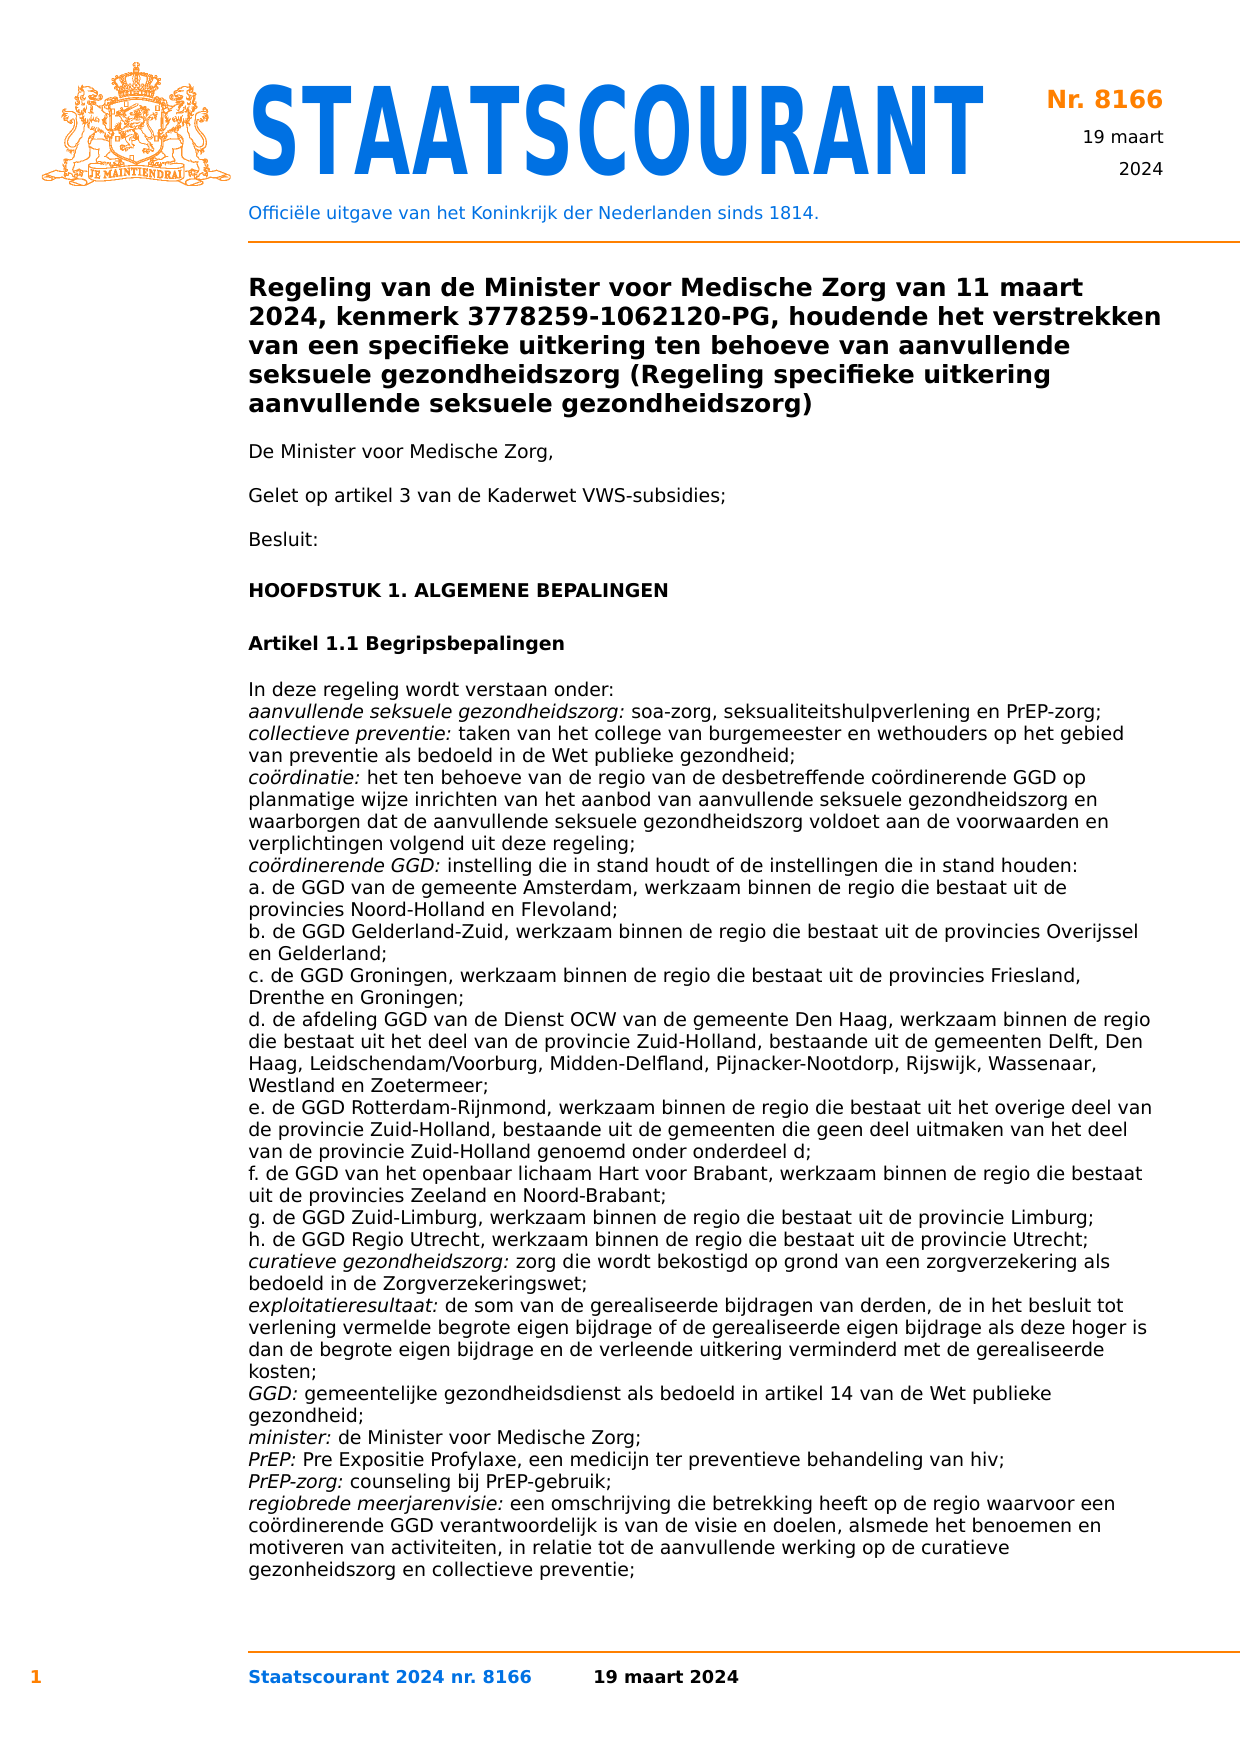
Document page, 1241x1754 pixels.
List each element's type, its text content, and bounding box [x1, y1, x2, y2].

table_header Nr. 8166 [998, 62, 1240, 121]
subtitle HOOFDSTUK 1. ALGEMENE BEPALINGEN [248, 580, 1163, 602]
text g. de GGD Zuid-Limburg, werkzaam binnen de regio die bestaat uit de provincie Limburg; [248, 1207, 1163, 1229]
text minister: de Minister voor Medische Zorg; [248, 1427, 1163, 1449]
table_header [25, 62, 248, 241]
text aanvullende seksuele gezondheidszorg: soa-zorg, seksualiteitshulpverlening en PrEP-zorg; [248, 701, 1163, 723]
subtitle Regeling van de Minister voor Medische Zorg van 11 maart 2024, kenmerk 3778259-1062120-PG, houdende het verstrekken van een specifieke uitkering ten behoeve van aanvullende seksuele gezondheidszorg (Regeling specifieke uitkering aanvullende seksuele gezondheidszorg) [248, 273, 1163, 419]
text e. de GGD Rotterdam-Rijnmond, werkzaam binnen de regio die bestaat uit het overige deel van de provincie Zuid-Holland, bestaande uit de gemeenten die geen deel uitmaken van het deel van de provincie Zuid-Holland genoemd onder onderdeel d; [248, 1097, 1163, 1163]
text coördinerende GGD: instelling die in stand houdt of de instellingen die in stand houden: [248, 855, 1163, 877]
text c. de GGD Groningen, werkzaam binnen de regio die bestaat uit de provincies Friesland, Drenthe en Groningen; [248, 965, 1163, 1009]
text Besluit: [248, 528, 1163, 550]
text GGD: gemeentelijke gezondheidsdienst als bedoeld in artikel 14 van de Wet publieke gezondheid; [248, 1383, 1163, 1427]
text f. de GGD van het openbaar lichaam Hart voor Brabant, werkzaam binnen de regio die bestaat uit de provincies Zeeland en Noord-Brabant; [248, 1163, 1163, 1207]
text a. de GGD van de gemeente Amsterdam, werkzaam binnen de regio die bestaat uit de provincies Noord-Holland en Flevoland; [248, 877, 1163, 921]
text exploitatieresultaat: de som van de gerealiseerde bijdragen van derden, de in het besluit tot verlening vermelde begrote eigen bijdrage of de gerealiseerde eigen bijdrage als deze hoger is dan de begrote eigen bijdrage en de verleende uitkering verminderd met de gerealiseerde kosten; [248, 1295, 1163, 1383]
table_cell 19 maart [998, 121, 1240, 153]
text collectieve preventie: taken van het college van burgemeester en wethouders op het gebied van preventie als bedoeld in de Wet publieke gezondheid; [248, 723, 1163, 767]
text regiobrede meerjarenvisie: een omschrijving die betrekking heeft op de regio waarvoor een coördinerende GGD verantwoordelijk is van de visie en doelen, alsmede het benoemen en motiveren van activiteiten, in relatie tot de aanvullende werking op de curatieve gezonheidszorg en collectieve preventie; [248, 1493, 1163, 1581]
table_cell Officiële uitgave van het Koninkrijk der Nederlanden sinds 1814. [248, 203, 1240, 241]
text h. de GGD Regio Utrecht, werkzaam binnen de regio die bestaat uit de provincie Utrecht; [248, 1229, 1163, 1251]
text In deze regeling wordt verstaan onder: [248, 679, 1163, 701]
subtitle Artikel 1.1 Begripsbepalingen [248, 632, 1163, 654]
text PrEP: Pre Expositie Profylaxe, een medicijn ter preventieve behandeling van hiv; [248, 1449, 1163, 1471]
text d. de afdeling GGD van de Dienst OCW van de gemeente Den Haag, werkzaam binnen de regio die bestaat uit het deel van de provincie Zuid-Holland, bestaande uit de gemeenten Delft, Den Haag, Leidschendam/Voorburg, Midden-Delfland, Pijnacker-Nootdorp, Rijswijk, Wassenaar, Westland en Zoetermeer; [248, 1009, 1163, 1097]
table_header STAATSCOURANT [248, 62, 998, 203]
text coördinatie: het ten behoeve van de regio van de desbetreffende coördinerende GGD op planmatige wijze inrichten van het aanbod van aanvullende seksuele gezondheidszorg en waarborgen dat de aanvullende seksuele gezondheidszorg voldoet aan de voorwaarden en verplichtingen volgend uit deze regeling; [248, 767, 1163, 855]
text Gelet op artikel 3 van de Kaderwet VWS-subsidies; [248, 484, 1163, 507]
text b. de GGD Gelderland-Zuid, werkzaam binnen de regio die bestaat uit de provincies Overijssel en Gelderland; [248, 921, 1163, 965]
table_cell 2024 [998, 153, 1240, 203]
text curatieve gezondheidszorg: zorg die wordt bekostigd op grond van een zorgverzekering als bedoeld in de Zorgverzekeringswet; [248, 1251, 1163, 1295]
text PrEP-zorg: counseling bij PrEP-gebruik; [248, 1471, 1163, 1493]
picture [41, 62, 231, 186]
text De Minister voor Medische Zorg, [248, 441, 1163, 463]
